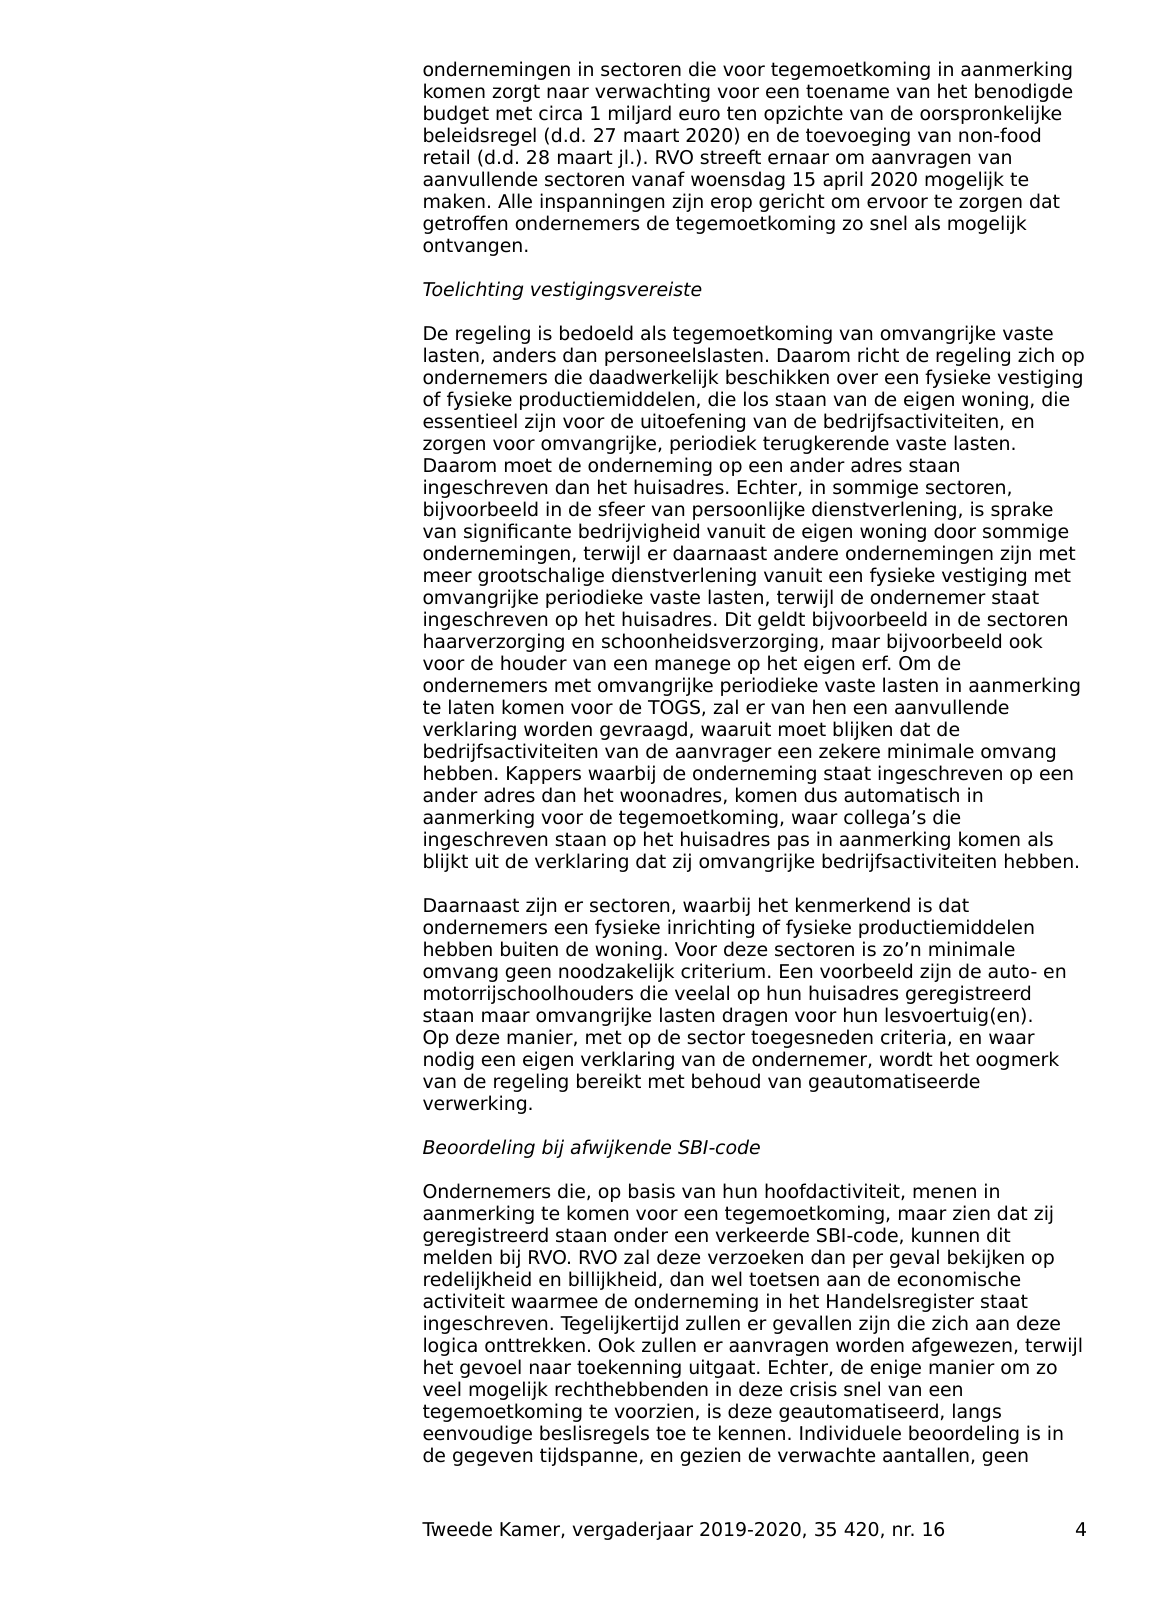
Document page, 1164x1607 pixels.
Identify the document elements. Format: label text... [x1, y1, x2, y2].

text Op deze manier, met op de sector toegesneden criteria, en waar nodig een eigen verklaring van de ondernemer, wordt het oogmerk van de regeling bereikt met behoud van geautomatiseerde verwerking. [422, 1027, 1087, 1115]
text Ondernemers die, op basis van hun hoofdactiviteit, menen in aanmerking te komen voor een tegemoetkoming, maar zien dat zij geregistreerd staan onder een verkeerde SBI-code, kunnen dit melden bij RVO. RVO zal deze verzoeken dan per geval bekijken op redelijkheid en billijkheid, dan wel toetsen aan de economische activiteit waarmee de onderneming in het Handelsregister staat ingeschreven. Tegelijkertijd zullen er gevallen zijn die zich aan deze logica onttrekken. Ook zullen er aanvragen worden afgewezen, terwijl het gevoel naar toekenning uitgaat. Echter, de enige manier om zo veel mogelijk rechthebbenden in deze crisis snel van een tegemoetkoming te voorzien, is deze geautomatiseerd, langs eenvoudige beslisregels toe te kennen. Individuele beoordeling is in de gegeven tijdspanne, en gezien de verwachte aantallen, geen [422, 1181, 1087, 1467]
subtitle Beoordeling bij afwijkende SBI-code [422, 1137, 1087, 1159]
text Daarnaast zijn er sectoren, waarbij het kenmerkend is dat ondernemers een fysieke inrichting of fysieke productiemiddelen hebben buiten de woning. Voor deze sectoren is zo’n minimale omvang geen noodzakelijk criterium. Een voorbeeld zijn de auto- en motorrijschoolhouders die veelal op hun huisadres geregistreerd staan maar omvangrijke lasten dragen voor hun lesvoertuig(en). [422, 895, 1087, 1027]
text ondernemingen in sectoren die voor tegemoetkoming in aanmerking komen zorgt naar verwachting voor een toename van het benodigde budget met circa 1 miljard euro ten opzichte van de oorspronkelijke beleidsregel (d.d. 27 maart 2020) en de toevoeging van non-food retail (d.d. 28 maart jl.). RVO streeft ernaar om aanvragen van aanvullende sectoren vanaf woensdag 15 april 2020 mogelijk te maken. Alle inspanningen zijn erop gericht om ervoor te zorgen dat getroffen ondernemers de tegemoetkoming zo snel als mogelijk ontvangen. [422, 59, 1087, 257]
subtitle Toelichting vestigingsvereiste [422, 279, 1087, 301]
text De regeling is bedoeld als tegemoetkoming van omvangrijke vaste lasten, anders dan personeelslasten. Daarom richt de regeling zich op ondernemers die daadwerkelijk beschikken over een fysieke vestiging of fysieke productiemiddelen, die los staan van de eigen woning, die essentieel zijn voor de uitoefening van de bedrijfsactiviteiten, en zorgen voor omvangrijke, periodiek terugkerende vaste lasten. Daarom moet de onderneming op een ander adres staan ingeschreven dan het huisadres. Echter, in sommige sectoren, bijvoorbeeld in de sfeer van persoonlijke dienstverlening, is sprake van significante bedrijvigheid vanuit de eigen woning door sommige ondernemingen, terwijl er daarnaast andere ondernemingen zijn met meer grootschalige dienstverlening vanuit een fysieke vestiging met omvangrijke periodieke vaste lasten, terwijl de ondernemer staat ingeschreven op het huisadres. Dit geldt bijvoorbeeld in de sectoren haarverzorging en schoonheidsverzorging, maar bijvoorbeeld ook voor de houder van een manege op het eigen erf. Om de ondernemers met omvangrijke periodieke vaste lasten in aanmerking te laten komen voor de TOGS, zal er van hen een aanvullende verklaring worden gevraagd, waaruit moet blijken dat de bedrijfsactiviteiten van de aanvrager een zekere minimale omvang hebben. Kappers waarbij de onderneming staat ingeschreven op een ander adres dan het woonadres, komen dus automatisch in aanmerking voor de tegemoetkoming, waar collega’s die ingeschreven staan op het huisadres pas in aanmerking komen als blijkt uit de verklaring dat zij omvangrijke bedrijfsactiviteiten hebben. [422, 323, 1087, 873]
